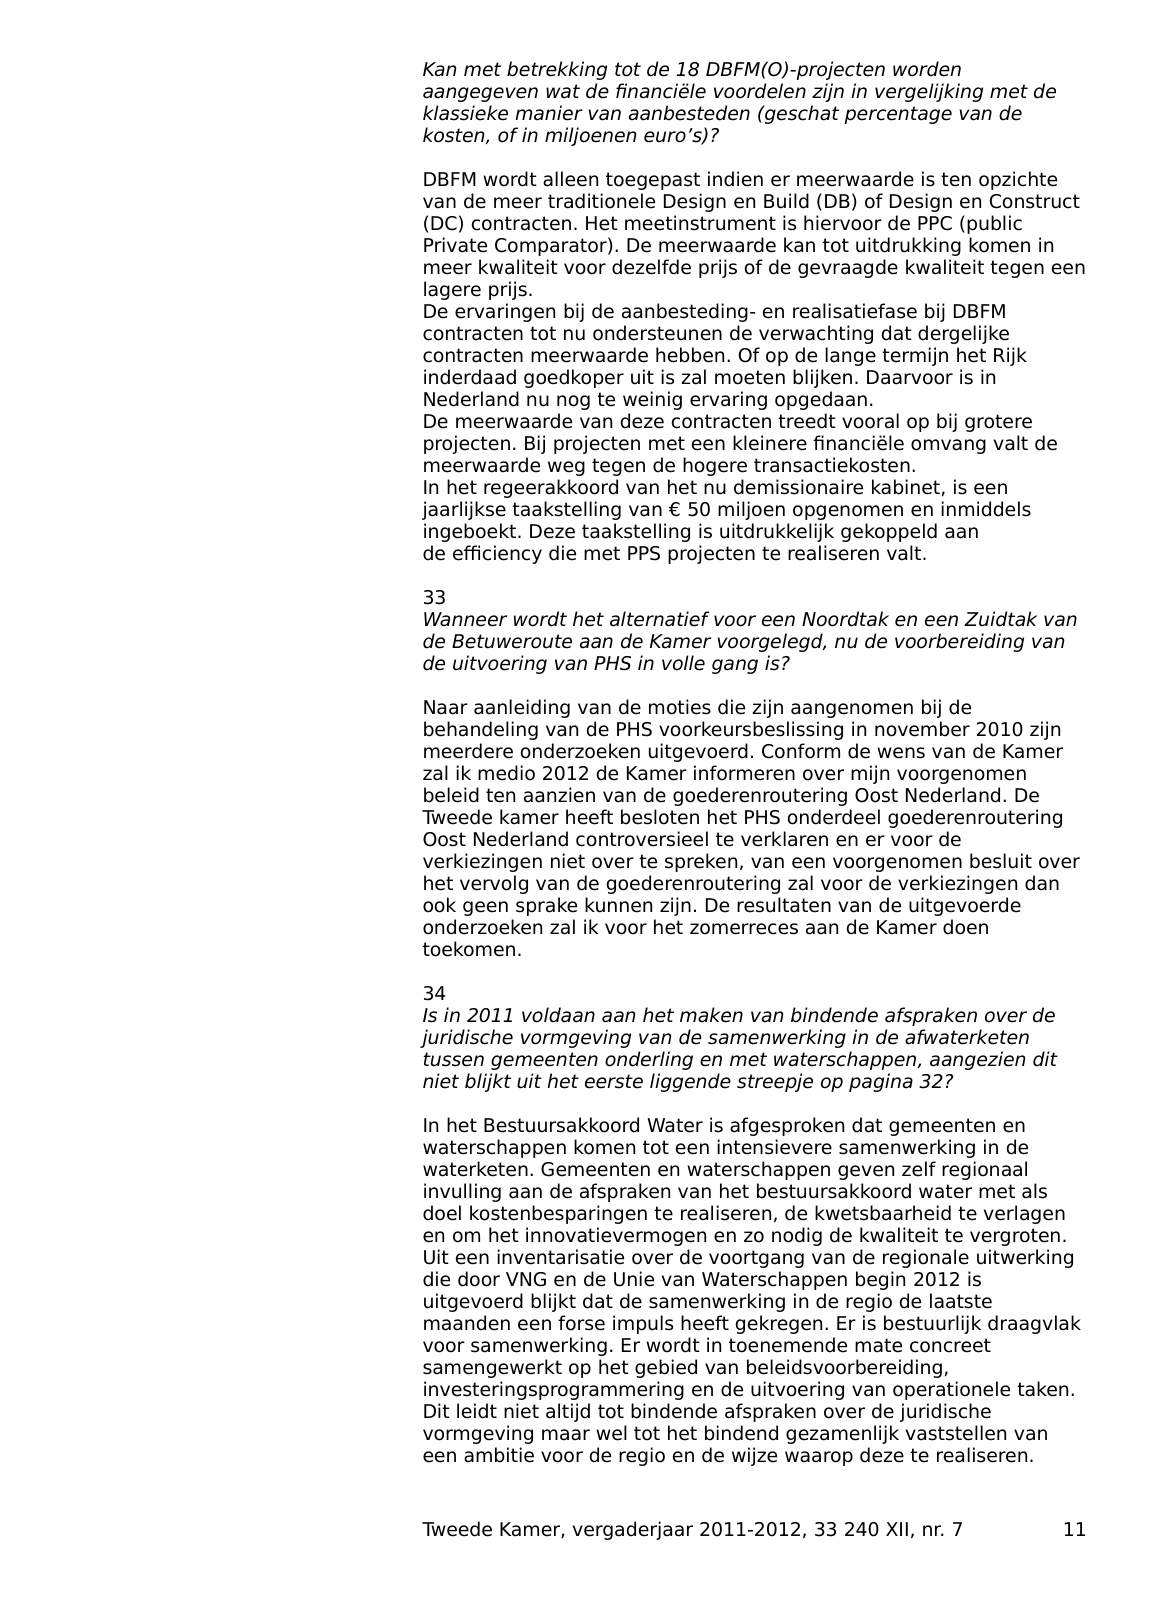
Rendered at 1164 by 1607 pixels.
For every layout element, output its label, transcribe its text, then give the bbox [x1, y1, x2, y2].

text In het regeerakkoord van het nu demissionaire kabinet, is een jaarlijkse taakstelling van € 50 miljoen opgenomen en inmiddels ingeboekt. Deze taakstelling is uitdrukkelijk gekoppeld aan de efficiency die met PPS projecten te realiseren valt. [422, 477, 1087, 565]
text DBFM wordt alleen toegepast indien er meerwaarde is ten opzichte van de meer traditionele Design en Build (DB) of Design en Construct (DC) contracten. Het meetinstrument is hiervoor de PPC (public Private Comparator). De meerwaarde kan tot uitdrukking komen in meer kwaliteit voor dezelfde prijs of de gevraagde kwaliteit tegen een lagere prijs. [422, 169, 1087, 301]
text 34 [422, 983, 1087, 1005]
text Wanneer wordt het alternatief voor een Noordtak en een Zuidtak van de Betuweroute aan de Kamer voorgelegd, nu de voorbereiding van de uitvoering van PHS in volle gang is? [422, 609, 1087, 675]
text De meerwaarde van deze contracten treedt vooral op bij grotere projecten. Bij projecten met een kleinere financiële omvang valt de meerwaarde weg tegen de hogere transactiekosten. [422, 411, 1087, 477]
text De ervaringen bij de aanbesteding- en realisatiefase bij DBFM contracten tot nu ondersteunen de verwachting dat dergelijke contracten meerwaarde hebben. Of op de lange termijn het Rijk inderdaad goedkoper uit is zal moeten blijken. Daarvoor is in Nederland nu nog te weinig ervaring opgedaan. [422, 301, 1087, 411]
text Naar aanleiding van de moties die zijn aangenomen bij de behandeling van de PHS voorkeursbeslissing in november 2010 zijn meerdere onderzoeken uitgevoerd. Conform de wens van de Kamer zal ik medio 2012 de Kamer informeren over mijn voorgenomen beleid ten aanzien van de goederenroutering Oost Nederland. De Tweede kamer heeft besloten het PHS onderdeel goederenroutering Oost Nederland controversieel te verklaren en er voor de verkiezingen niet over te spreken, van een voorgenomen besluit over het vervolg van de goederenroutering zal voor de verkiezingen dan ook geen sprake kunnen zijn. De resultaten van de uitgevoerde onderzoeken zal ik voor het zomerreces aan de Kamer doen toekomen. [422, 697, 1087, 961]
text Is in 2011 voldaan aan het maken van bindende afspraken over de juridische vormgeving van de samenwerking in de afwaterketen tussen gemeenten onderling en met waterschappen, aangezien dit niet blijkt uit het eerste liggende streepje op pagina 32? [422, 1005, 1087, 1093]
text 33 [422, 587, 1087, 609]
text In het Bestuursakkoord Water is afgesproken dat gemeenten en waterschappen komen tot een intensievere samenwerking in de waterketen. Gemeenten en waterschappen geven zelf regionaal invulling aan de afspraken van het bestuursakkoord water met als doel kostenbesparingen te realiseren, de kwetsbaarheid te verlagen en om het innovatievermogen en zo nodig de kwaliteit te vergroten. Uit een inventarisatie over de voortgang van de regionale uitwerking die door VNG en de Unie van Waterschappen begin 2012 is uitgevoerd blijkt dat de samenwerking in de regio de laatste maanden een forse impuls heeft gekregen. Er is bestuurlijk draagvlak voor samenwerking. Er wordt in toenemende mate concreet samengewerkt op het gebied van beleidsvoorbereiding, investeringsprogrammering en de uitvoering van operationele taken. Dit leidt niet altijd tot bindende afspraken over de juridische vormgeving maar wel tot het bindend gezamenlijk vaststellen van een ambitie voor de regio en de wijze waarop deze te realiseren. [422, 1115, 1087, 1467]
text Kan met betrekking tot de 18 DBFM(O)-projecten worden aangegeven wat de financiële voordelen zijn in vergelijking met de klassieke manier van aanbesteden (geschat percentage van de kosten, of in miljoenen euro’s)? [422, 59, 1087, 147]
